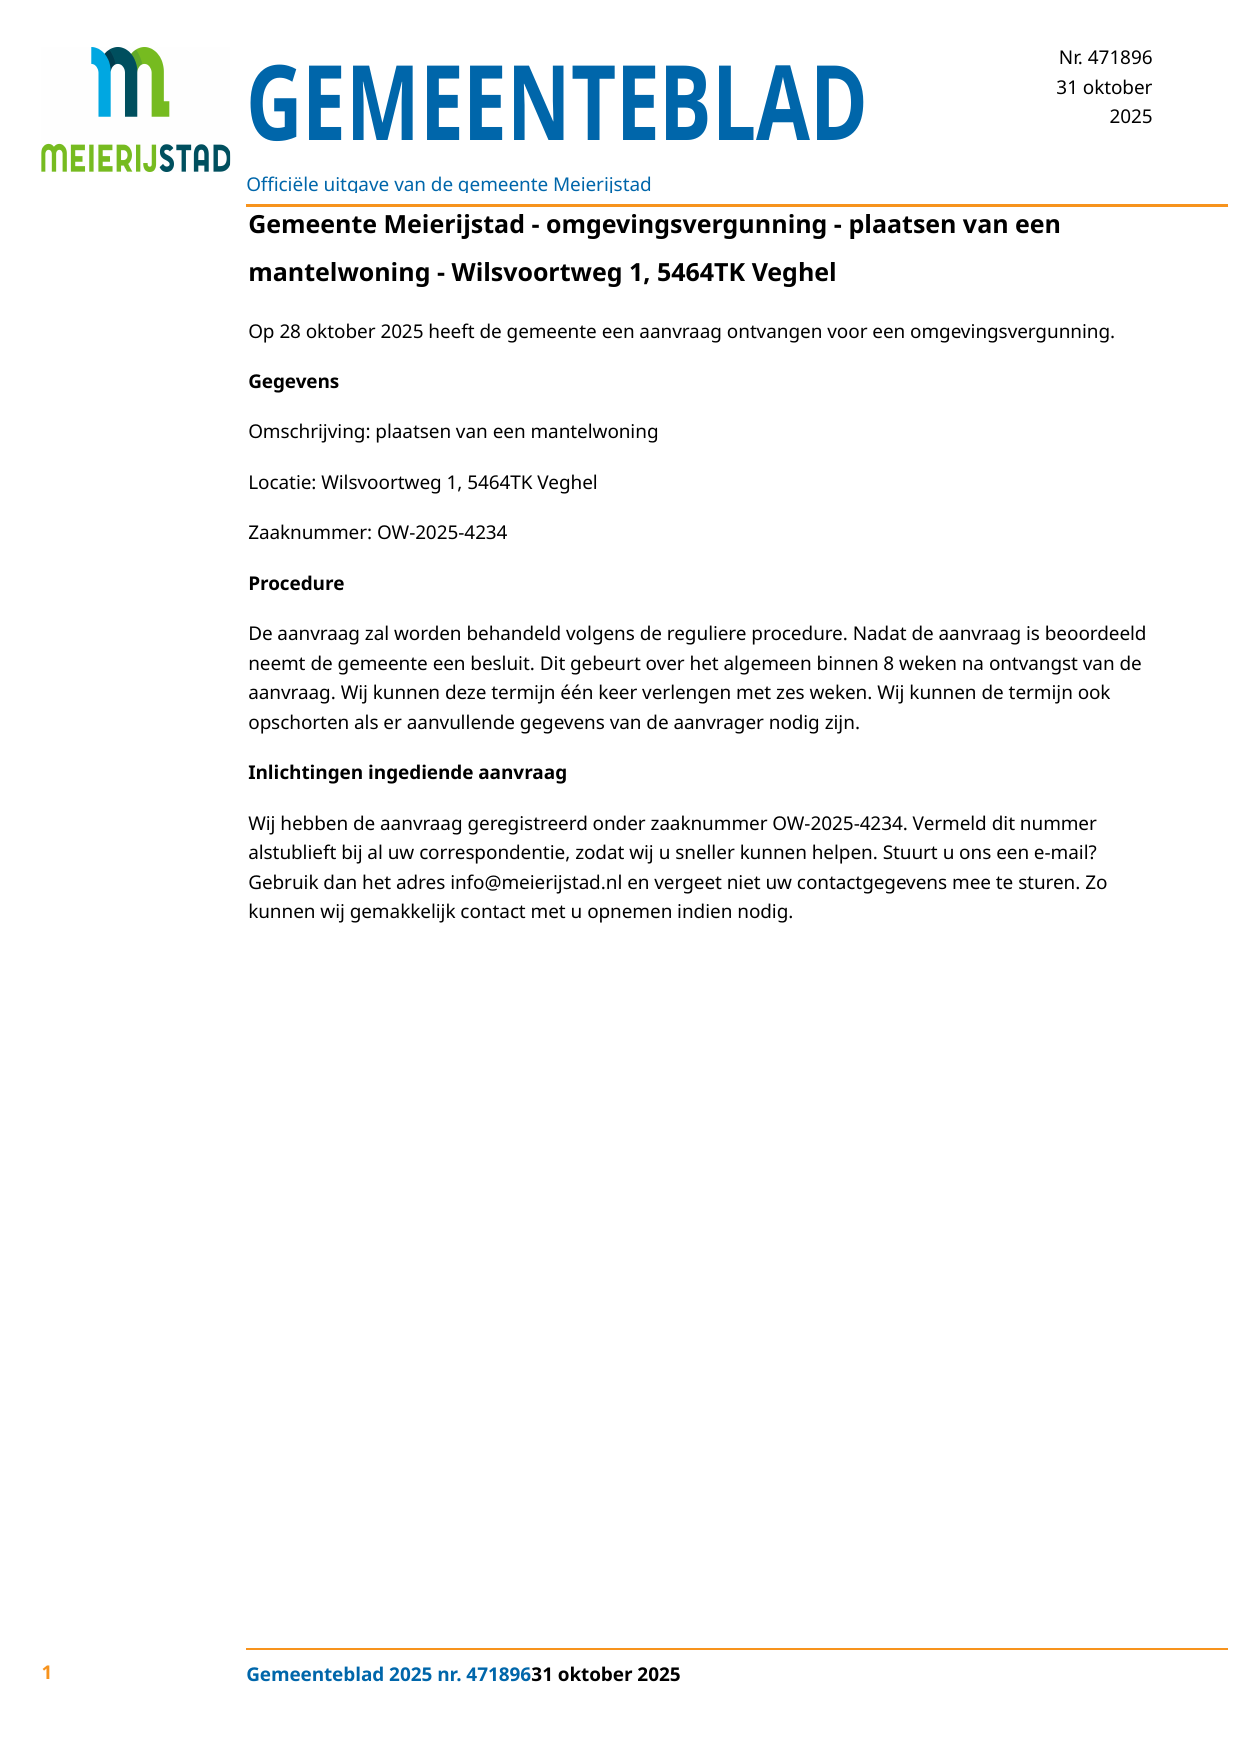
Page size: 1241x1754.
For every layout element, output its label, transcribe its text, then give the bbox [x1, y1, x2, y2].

text Zaaknummer: OW-2025-4234 [248, 519, 1152, 545]
text Op 28 oktober 2025 heeft de gemeente een aanvraag ontvangen voor een omgevingsvergunning. [248, 318, 1152, 344]
text Gegevens [248, 368, 1152, 394]
text Locatie: Wilsvoortweg 1, 5464TK Veghel [248, 469, 1152, 495]
text Inlichtingen ingediende aanvraag [248, 759, 1152, 785]
text Omschrijving: plaatsen van een mantelwoning [248, 419, 1152, 444]
text De aanvraag zal worden behandeld volgens de reguliere procedure. Nadat de aanvraag is beoordeeld neemt de gemeente een besluit. Dit gebeurt over het algemeen binnen 8 weken na ontvangst van de aanvraag. Wij kunnen deze termijn één keer verlengen met zes weken. Wij kunnen de termijn ook opschorten als er aanvullende gegevens van de aanvrager nodig zijn. [248, 620, 1152, 735]
picture [41, 47, 231, 172]
text Gemeente Meierijstad - omgevingsvergunning - plaatsen van een mantelwoning - Wilsvoortweg 1, 5464TK Veghel [248, 207, 1152, 288]
text Procedure [248, 570, 1152, 596]
text Wij hebben de aanvraag geregistreerd onder zaaknummer OW-2025-4234. Vermeld dit nummer alstublieft bij al uw correspondentie, zodat wij u sneller kunnen helpen. Stuurt u ons een e-mail? Gebruik dan het adres info@meierijstad.nl en vergeet niet uw contactgegevens mee te sturen. Zo kunnen wij gemakkelijk contact met u opnemen indien nodig. [248, 810, 1152, 924]
